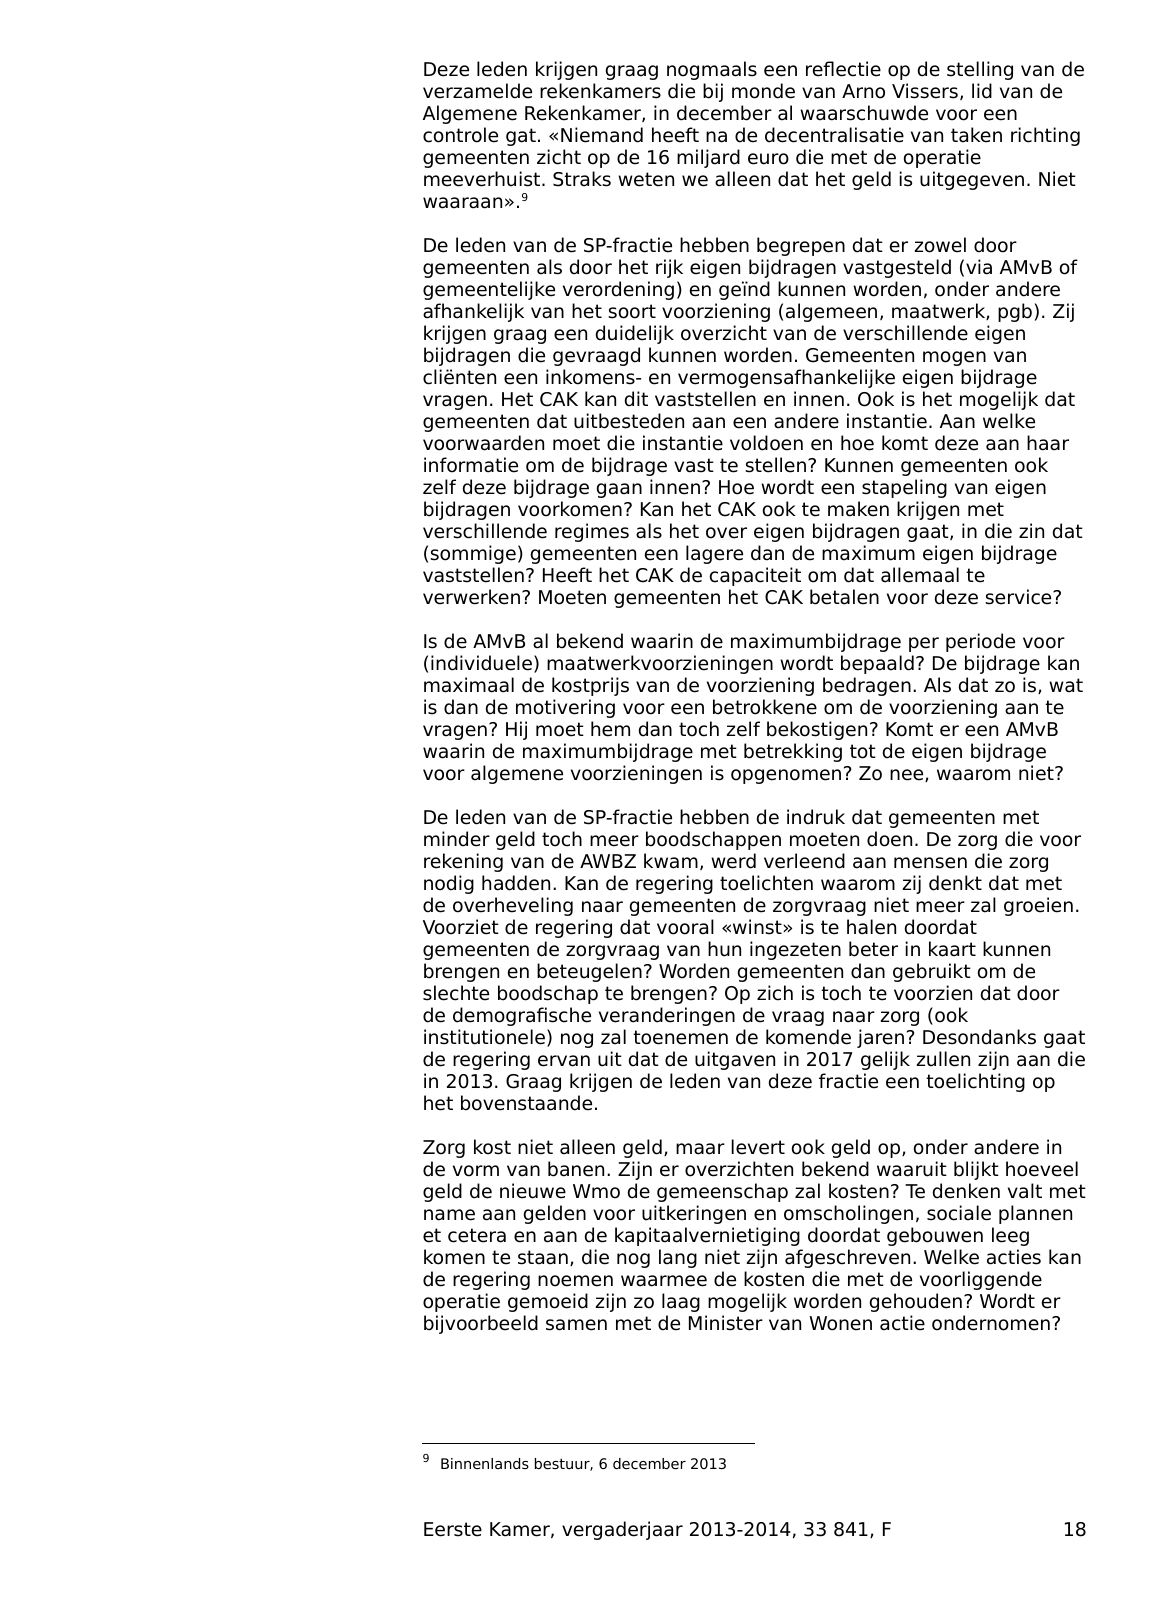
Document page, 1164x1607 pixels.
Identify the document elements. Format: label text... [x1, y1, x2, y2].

text De leden van de SP-fractie hebben de indruk dat gemeenten met minder geld toch meer boodschappen moeten doen. De zorg die voor rekening van de AWBZ kwam, werd verleend aan mensen die zorg nodig hadden. Kan de regering toelichten waarom zij denkt dat met de overheveling naar gemeenten de zorgvraag niet meer zal groeien. Voorziet de regering dat vooral «winst» is te halen doordat gemeenten de zorgvraag van hun ingezeten beter in kaart kunnen brengen en beteugelen? Worden gemeenten dan gebruikt om de slechte boodschap te brengen? Op zich is toch te voorzien dat door de demografische veranderingen de vraag naar zorg (ook institutionele) nog zal toenemen de komende jaren? Desondanks gaat de regering ervan uit dat de uitgaven in 2017 gelijk zullen zijn aan die in 2013. Graag krijgen de leden van deze fractie een toelichting op het bovenstaande. [422, 807, 1087, 1115]
text Deze leden krijgen graag nogmaals een reflectie op de stelling van de verzamelde rekenkamers die bij monde van Arno Vissers, lid van de Algemene Rekenkamer, in december al waarschuwde voor een controle gat. «Niemand heeft na de decentralisatie van taken richting gemeenten zicht op de 16 miljard euro die met de operatie meeverhuist. Straks weten we alleen dat het geld is uitgegeven. Niet waaraan». [422, 59, 1087, 213]
text Zorg kost niet alleen geld, maar levert ook geld op, onder andere in de vorm van banen. Zijn er overzichten bekend waaruit blijkt hoeveel geld de nieuwe Wmo de gemeenschap zal kosten? Te denken valt met name aan gelden voor uitkeringen en omscholingen, sociale plannen et cetera en aan de kapitaalvernietiging doordat gebouwen leeg komen te staan, die nog lang niet zijn afgeschreven. Welke acties kan de regering noemen waarmee de kosten die met de voorliggende operatie gemoeid zijn zo laag mogelijk worden gehouden? Wordt er bijvoorbeeld samen met de Minister van Wonen actie ondernomen? [422, 1137, 1087, 1335]
text De leden van de SP-fractie hebben begrepen dat er zowel door gemeenten als door het rijk eigen bijdragen vastgesteld (via AMvB of gemeentelijke verordening) en geïnd kunnen worden, onder andere afhankelijk van het soort voorziening (algemeen, maatwerk, pgb). Zij krijgen graag een duidelijk overzicht van de verschillende eigen bijdragen die gevraagd kunnen worden. Gemeenten mogen van cliënten een inkomens- en vermogensafhankelijke eigen bijdrage vragen. Het CAK kan dit vaststellen en innen. Ook is het mogelijk dat gemeenten dat uitbesteden aan een andere instantie. Aan welke voorwaarden moet die instantie voldoen en hoe komt deze aan haar informatie om de bijdrage vast te stellen? Kunnen gemeenten ook zelf deze bijdrage gaan innen? Hoe wordt een stapeling van eigen bijdragen voorkomen? Kan het CAK ook te maken krijgen met verschillende regimes als het over eigen bijdragen gaat, in die zin dat (sommige) gemeenten een lagere dan de maximum eigen bijdrage vaststellen? Heeft het CAK de capaciteit om dat allemaal te verwerken? Moeten gemeenten het CAK betalen voor deze service? [422, 235, 1087, 609]
text Binnenlands bestuur, 6 december 2013 [422, 1452, 1087, 1474]
text Is de AMvB al bekend waarin de maximumbijdrage per periode voor (individuele) maatwerkvoorzieningen wordt bepaald? De bijdrage kan maximaal de kostprijs van de voorziening bedragen. Als dat zo is, wat is dan de motivering voor een betrokkene om de voorziening aan te vragen? Hij moet hem dan toch zelf bekostigen? Komt er een AMvB waarin de maximumbijdrage met betrekking tot de eigen bijdrage voor algemene voorzieningen is opgenomen? Zo nee, waarom niet? [422, 631, 1087, 785]
